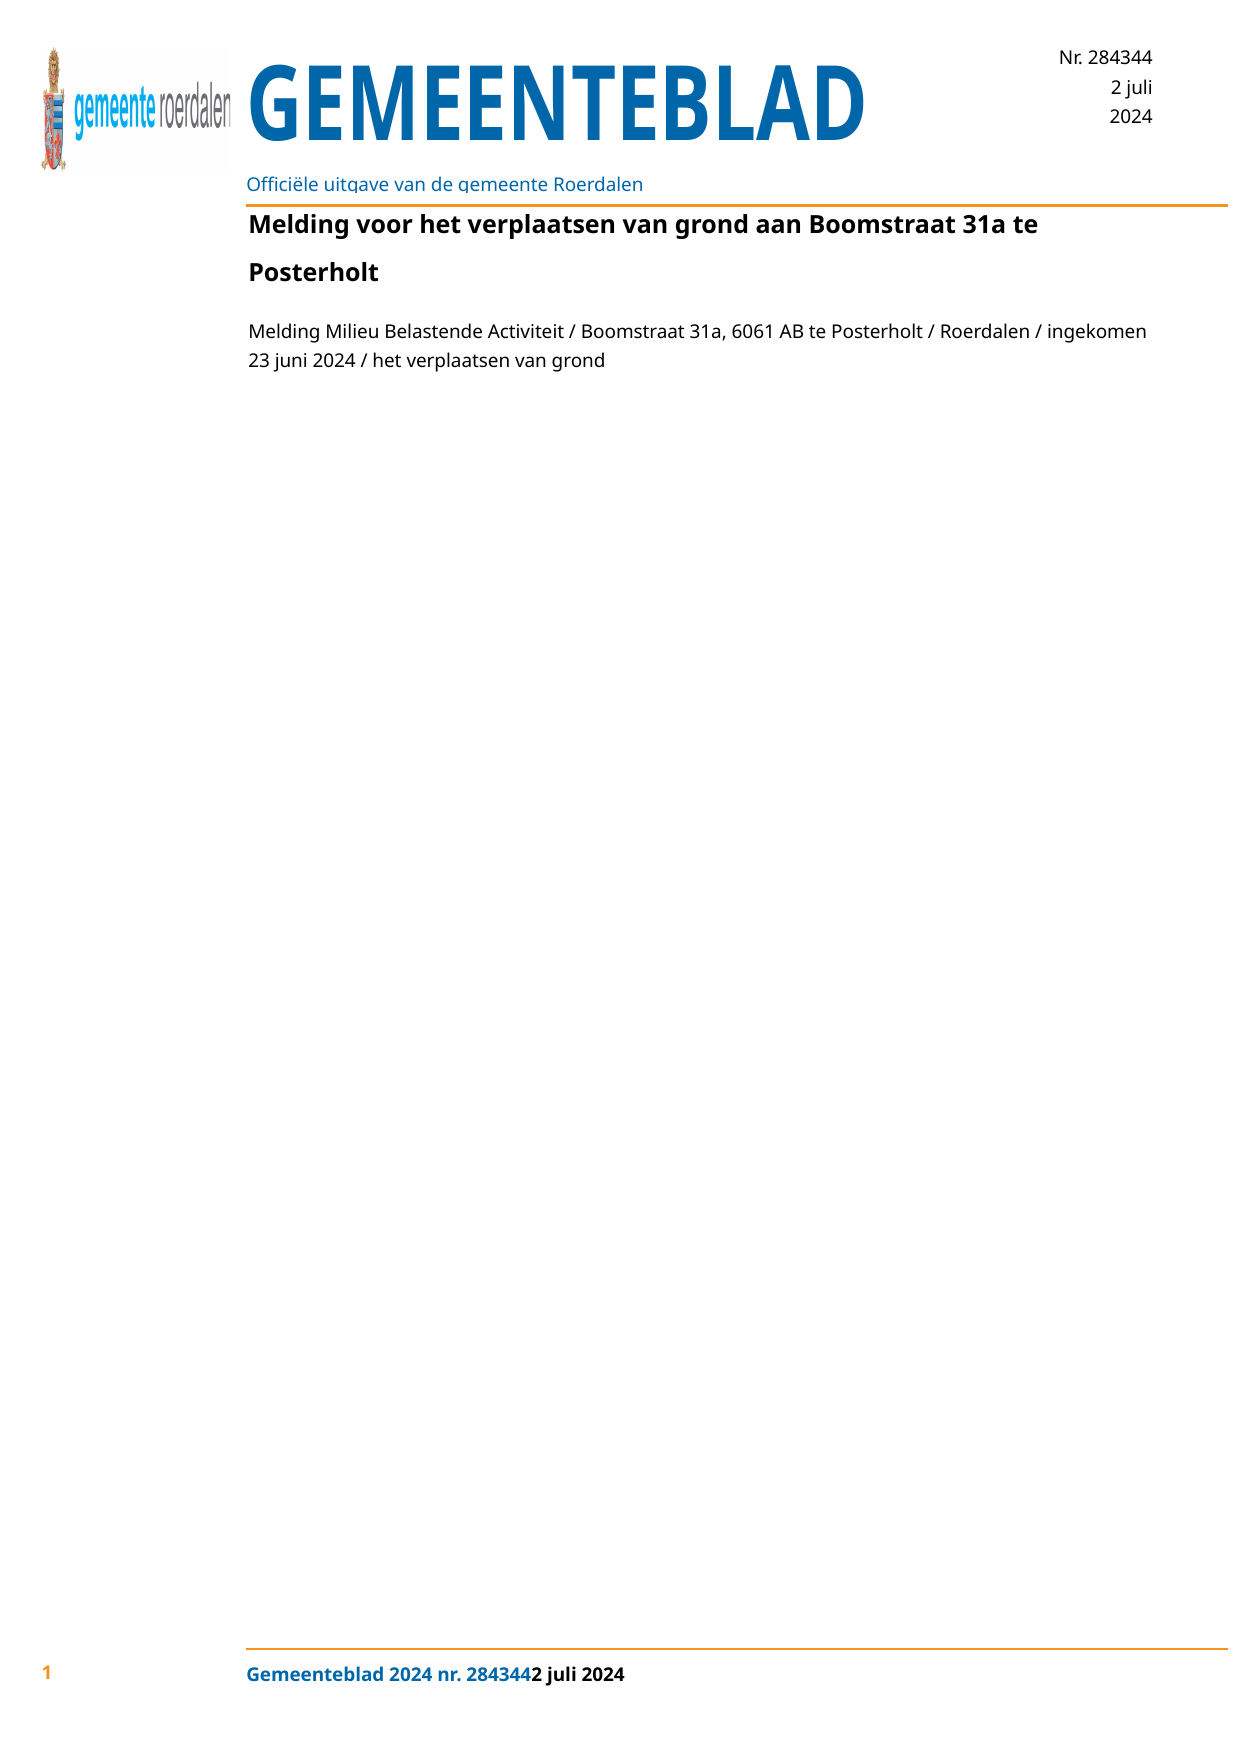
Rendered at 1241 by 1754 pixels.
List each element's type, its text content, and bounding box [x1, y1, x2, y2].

text Melding voor het verplaatsen van grond aan Boomstraat 31a te Posterholt [248, 207, 1152, 288]
picture [41, 47, 231, 172]
text Melding Milieu Belastende Activiteit / Boomstraat 31a, 6061 AB te Posterholt / Roerdalen / ingekomen 23 juni 2024 / het verplaatsen van grond [248, 318, 1152, 373]
